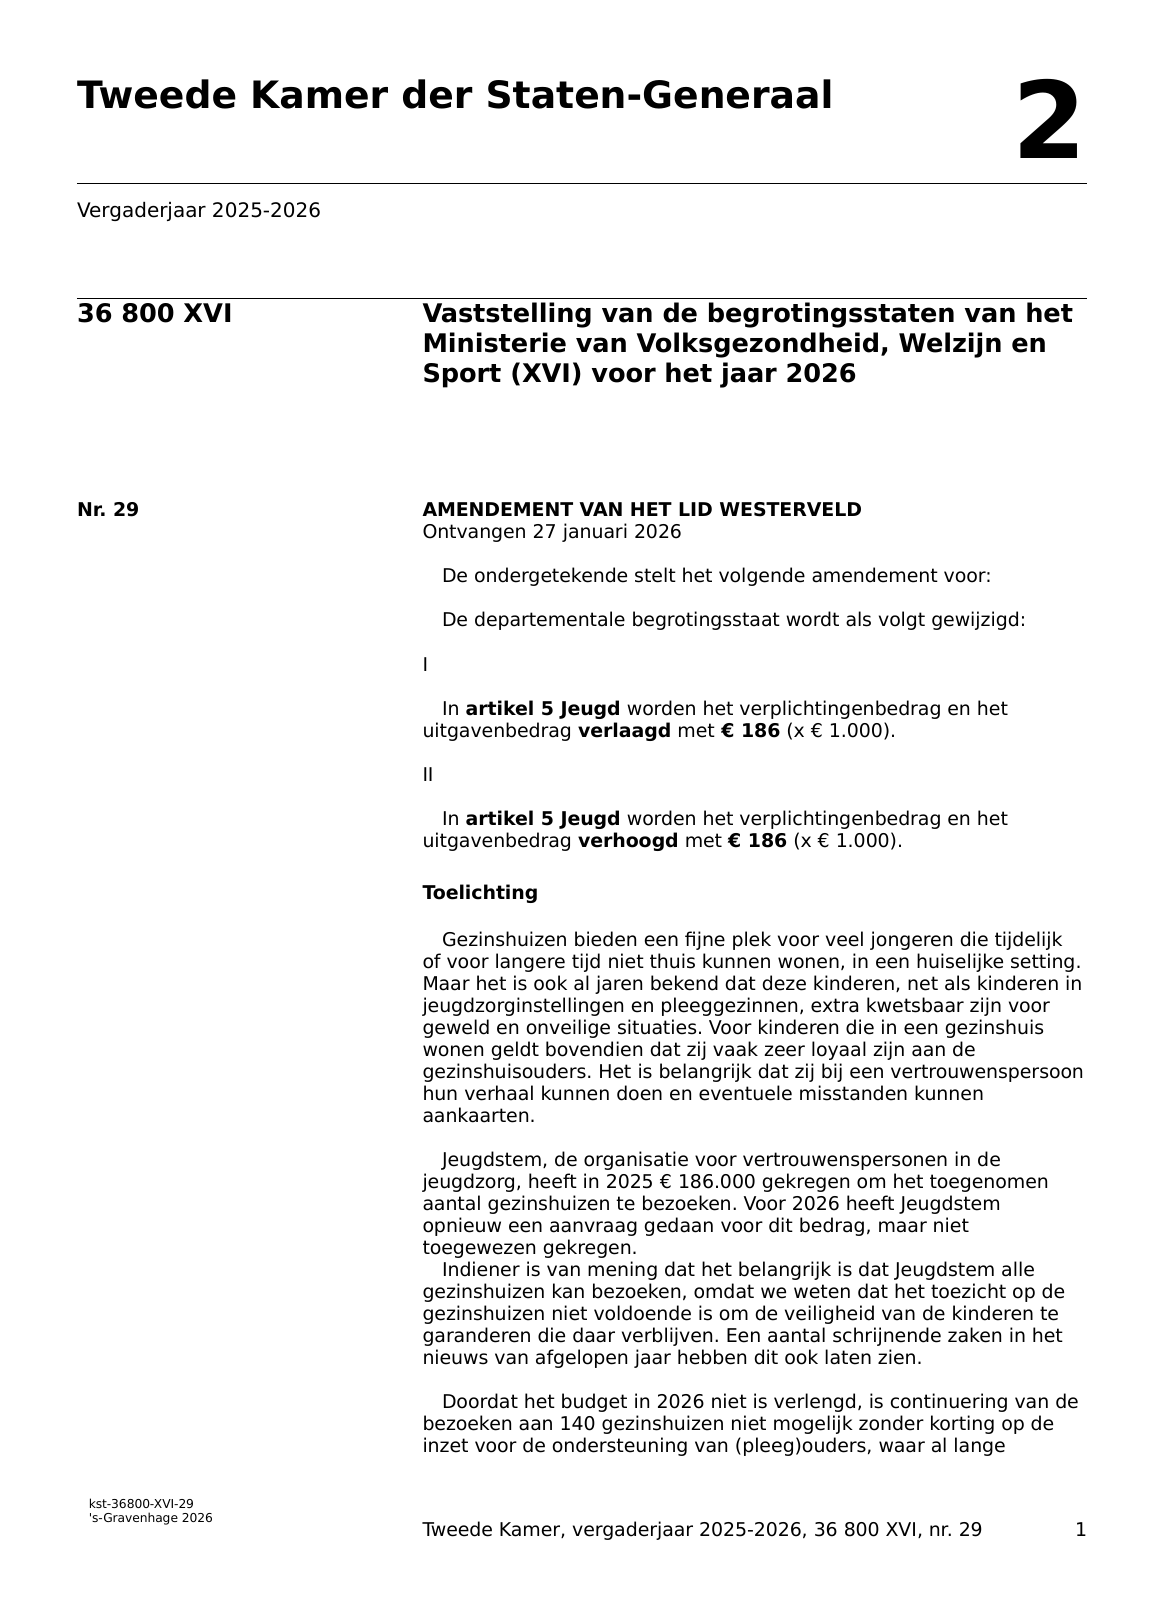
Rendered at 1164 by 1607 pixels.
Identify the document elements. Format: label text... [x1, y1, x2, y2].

text Doordat het budget in 2026 niet is verlengd, is continuering van de bezoeken aan 140 gezinshuizen niet mogelijk zonder korting op de inzet voor de ondersteuning van (pleeg)ouders, waar al lange [422, 1391, 1087, 1457]
table_header Tweede Kamer der Staten-Generaal [77, 59, 886, 183]
text De departementale begrotingsstaat wordt als volgt gewijzigd: [422, 609, 1087, 631]
table_header 2 [886, 59, 1087, 183]
text De ondergetekende stelt het volgende amendement voor: [422, 565, 1087, 587]
text Gezinshuizen bieden een fijne plek voor veel jongeren die tijdelijk of voor langere tijd niet thuis kunnen wonen, in een huiselijke setting. Maar het is ook al jaren bekend dat deze kinderen, net als kinderen in jeugdzorginstellingen en pleeggezinnen, extra kwetsbaar zijn voor geweld en onveilige situaties. Voor kinderen die in een gezinshuis wonen geldt bovendien dat zij vaak zeer loyaal zijn aan de gezinshuisouders. Het is belangrijk dat zij bij een vertrouwenspersoon hun verhaal kunnen doen en eventuele misstanden kunnen aankaarten. [422, 929, 1087, 1127]
text Jeugdstem, de organisatie voor vertrouwenspersonen in de jeugdzorg, heeft in 2025 € 186.000 gekregen om het toegenomen aantal gezinshuizen te bezoeken. Voor 2026 heeft Jeugdstem opnieuw een aanvraag gedaan voor dit bedrag, maar niet toegewezen gekregen. [422, 1149, 1087, 1259]
subtitle Toelichting [422, 882, 1087, 904]
text II [422, 764, 1087, 786]
text I [422, 653, 1087, 676]
text kst-36800-XVI-29 [88, 1497, 323, 1511]
text Ontvangen 27 januari 2026 [422, 521, 1087, 543]
text 's-Gravenhage 2026 [88, 1511, 323, 1525]
text In artikel 5 Jeugd worden het verplichtingenbedrag en het uitgavenbedrag verhoogd met € 186 (x € 1.000). [422, 808, 1087, 852]
subtitle Nr. 29 AMENDEMENT VAN HET LID WESTERVELD [77, 499, 1087, 521]
subtitle 36 800 XVI Vaststelling van de begrotingsstaten van het Ministerie van Volksgezondheid, Welzijn en Sport (XVI) voor het jaar 2026 [77, 299, 1087, 388]
table_cell Vergaderjaar 2025-2026 [77, 184, 1087, 298]
text Indiener is van mening dat het belangrijk is dat Jeugdstem alle gezinshuizen kan bezoeken, omdat we weten dat het toezicht op de gezinshuizen niet voldoende is om de veiligheid van de kinderen te garanderen die daar verblijven. Een aantal schrijnende zaken in het nieuws van afgelopen jaar hebben dit ook laten zien. [422, 1259, 1087, 1369]
text In artikel 5 Jeugd worden het verplichtingenbedrag en het uitgavenbedrag verlaagd met € 186 (x € 1.000). [422, 698, 1087, 742]
